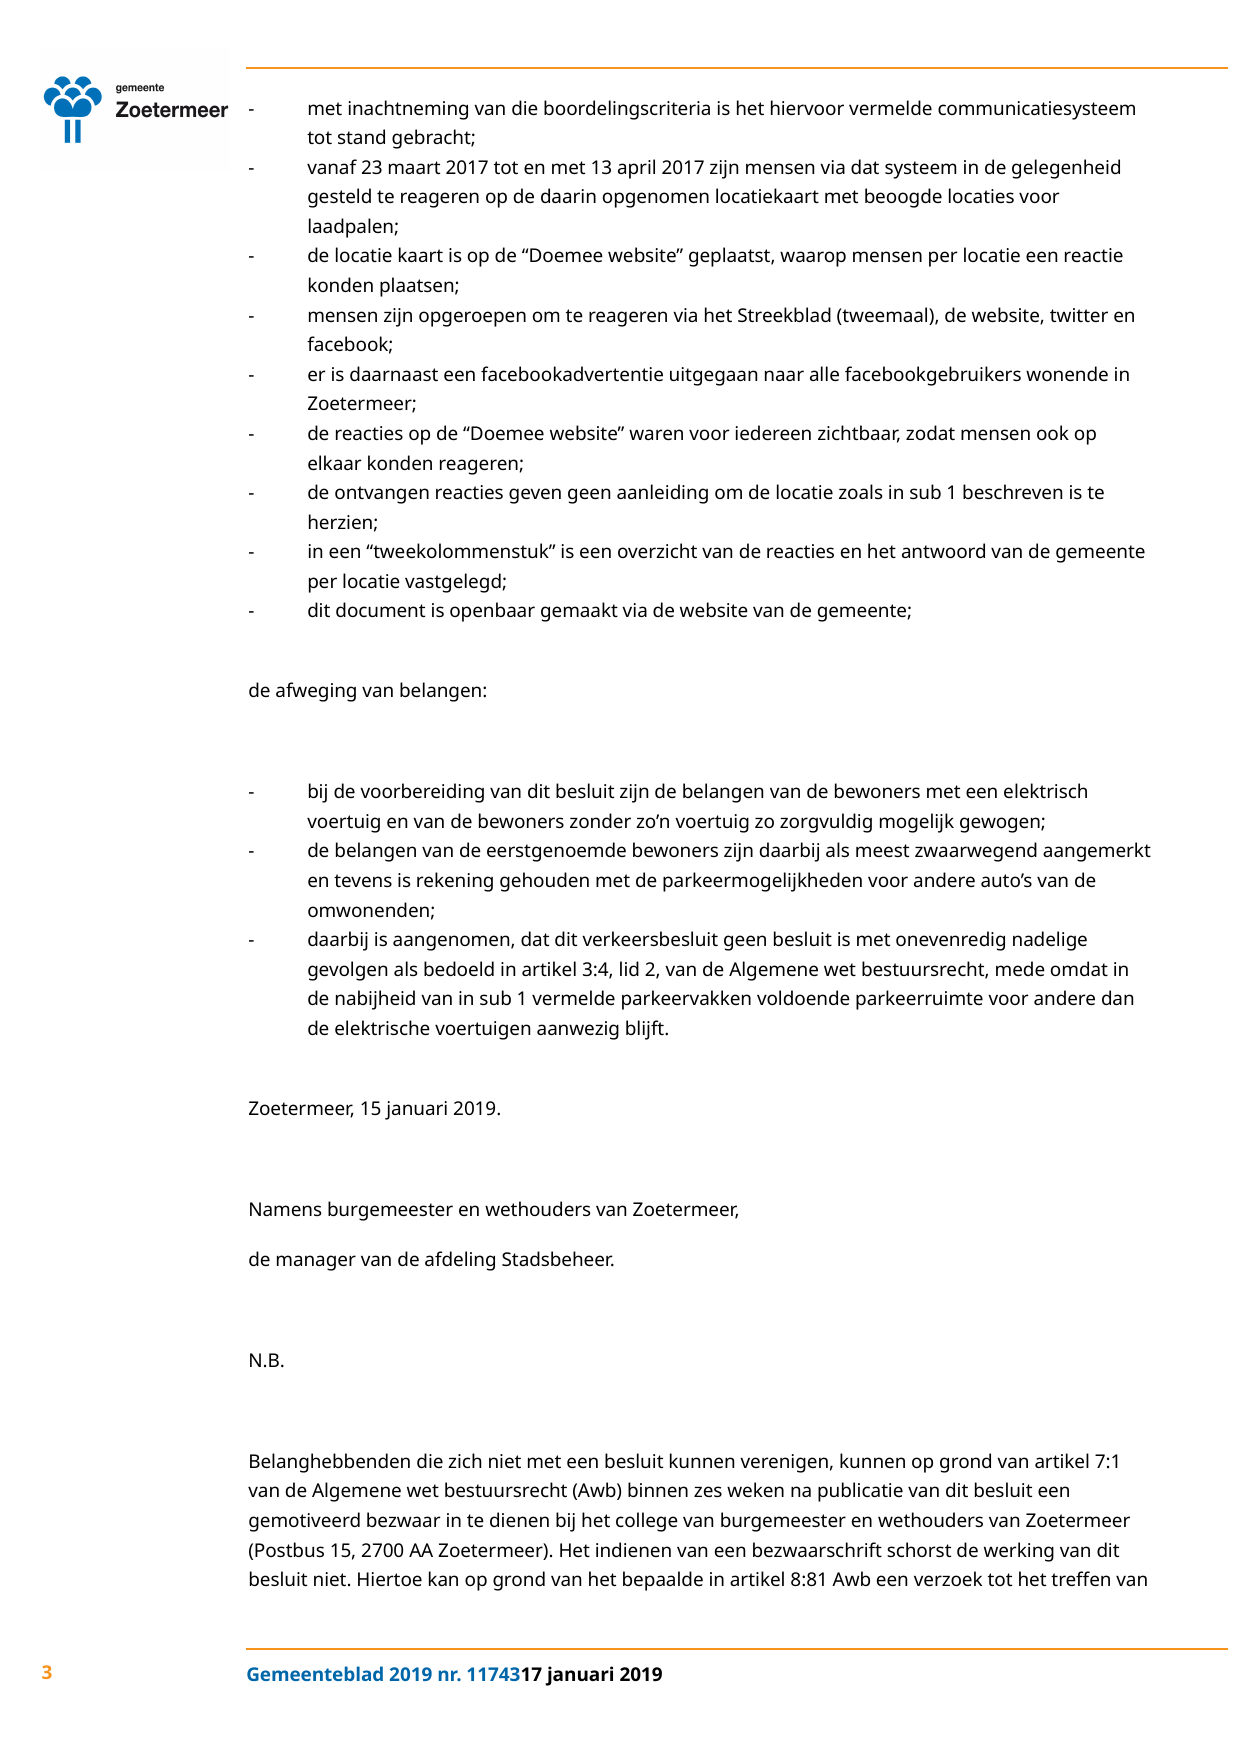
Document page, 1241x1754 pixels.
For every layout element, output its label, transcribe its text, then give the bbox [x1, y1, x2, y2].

list de belangen van de eerstgenoemde bewoners zijn daarbij als meest zwaarwegend aangemerkt en tevens is rekening gehouden met de parkeermogelijkheden voor andere auto’s van de omwonenden; [248, 838, 1152, 923]
text de manager van de afdeling Stadsbeheer. [248, 1246, 1152, 1272]
list daarbij is aangenomen, dat dit verkeersbesluit geen besluit is met onevenredig nadelige gevolgen als bedoeld in artikel 3:4, lid 2, van de Algemene wet bestuursrecht, mede omdat in de nabijheid van in sub 1 vermelde parkeervakken voldoende parkeerruimte voor andere dan de elektrische voertuigen aanwezig blijft. [248, 926, 1152, 1041]
list mensen zijn opgeroepen om te reageren via het Streekblad (tweemaal), de website, twitter en facebook; [248, 302, 1152, 357]
list bij de voorbereiding van dit besluit zijn de belangen van de bewoners met een elektrisch voertuig en van de bewoners zonder zo’n voertuig zo zorgvuldig mogelijk gewogen; [248, 778, 1152, 834]
list de ontvangen reacties geven geen aanleiding om de locatie zoals in sub 1 beschreven is te herzien; [248, 479, 1152, 535]
text Belanghebbenden die zich niet met een besluit kunnen verenigen, kunnen op grond van artikel 7:1 van de Algemene wet bestuursrecht (Awb) binnen zes weken na publicatie van dit besluit een gemotiveerd bezwaar in te dienen bij het college van burgemeester en wethouders van Zoetermeer (Postbus 15, 2700 AA Zoetermeer). Het indienen van een bezwaarschrift schorst de werking van dit besluit niet. Hiertoe kan op grond van het bepaalde in artikel 8:81 Awb een verzoek tot het treffen van [248, 1448, 1152, 1592]
list er is daarnaast een facebookadvertentie uitgegaan naar alle facebookgebruikers wonende in Zoetermeer; [248, 361, 1152, 416]
list de reacties op de “Doemee website” waren voor iedereen zichtbaar, zodat mensen ook op elkaar konden reageren; [248, 420, 1152, 476]
list de locatie kaart is op de “Doemee website” geplaatst, waarop mensen per locatie een reactie konden plaatsen; [248, 243, 1152, 298]
list vanaf 23 maart 2017 tot en met 13 april 2017 zijn mensen via dat systeem in de gelegenheid gesteld te reageren op de daarin opgenomen locatiekaart met beoogde locaties voor laadpalen; [248, 154, 1152, 239]
text Namens burgemeester en wethouders van Zoetermeer, [248, 1196, 1152, 1222]
picture [41, 47, 231, 172]
list met inachtneming van die boordelingscriteria is het hiervoor vermelde communicatiesysteem tot stand gebracht; [248, 95, 1152, 150]
list dit document is openbaar gemaakt via de website van de gemeente; [248, 598, 1152, 623]
list in een “tweekolommenstuk” is een overzicht van de reacties en het antwoord van de gemeente per locatie vastgelegd; [248, 538, 1152, 594]
text de afweging van belangen: [248, 678, 1152, 703]
text N.B. [248, 1347, 1152, 1373]
text Zoetermeer, 15 januari 2019. [248, 1095, 1152, 1121]
